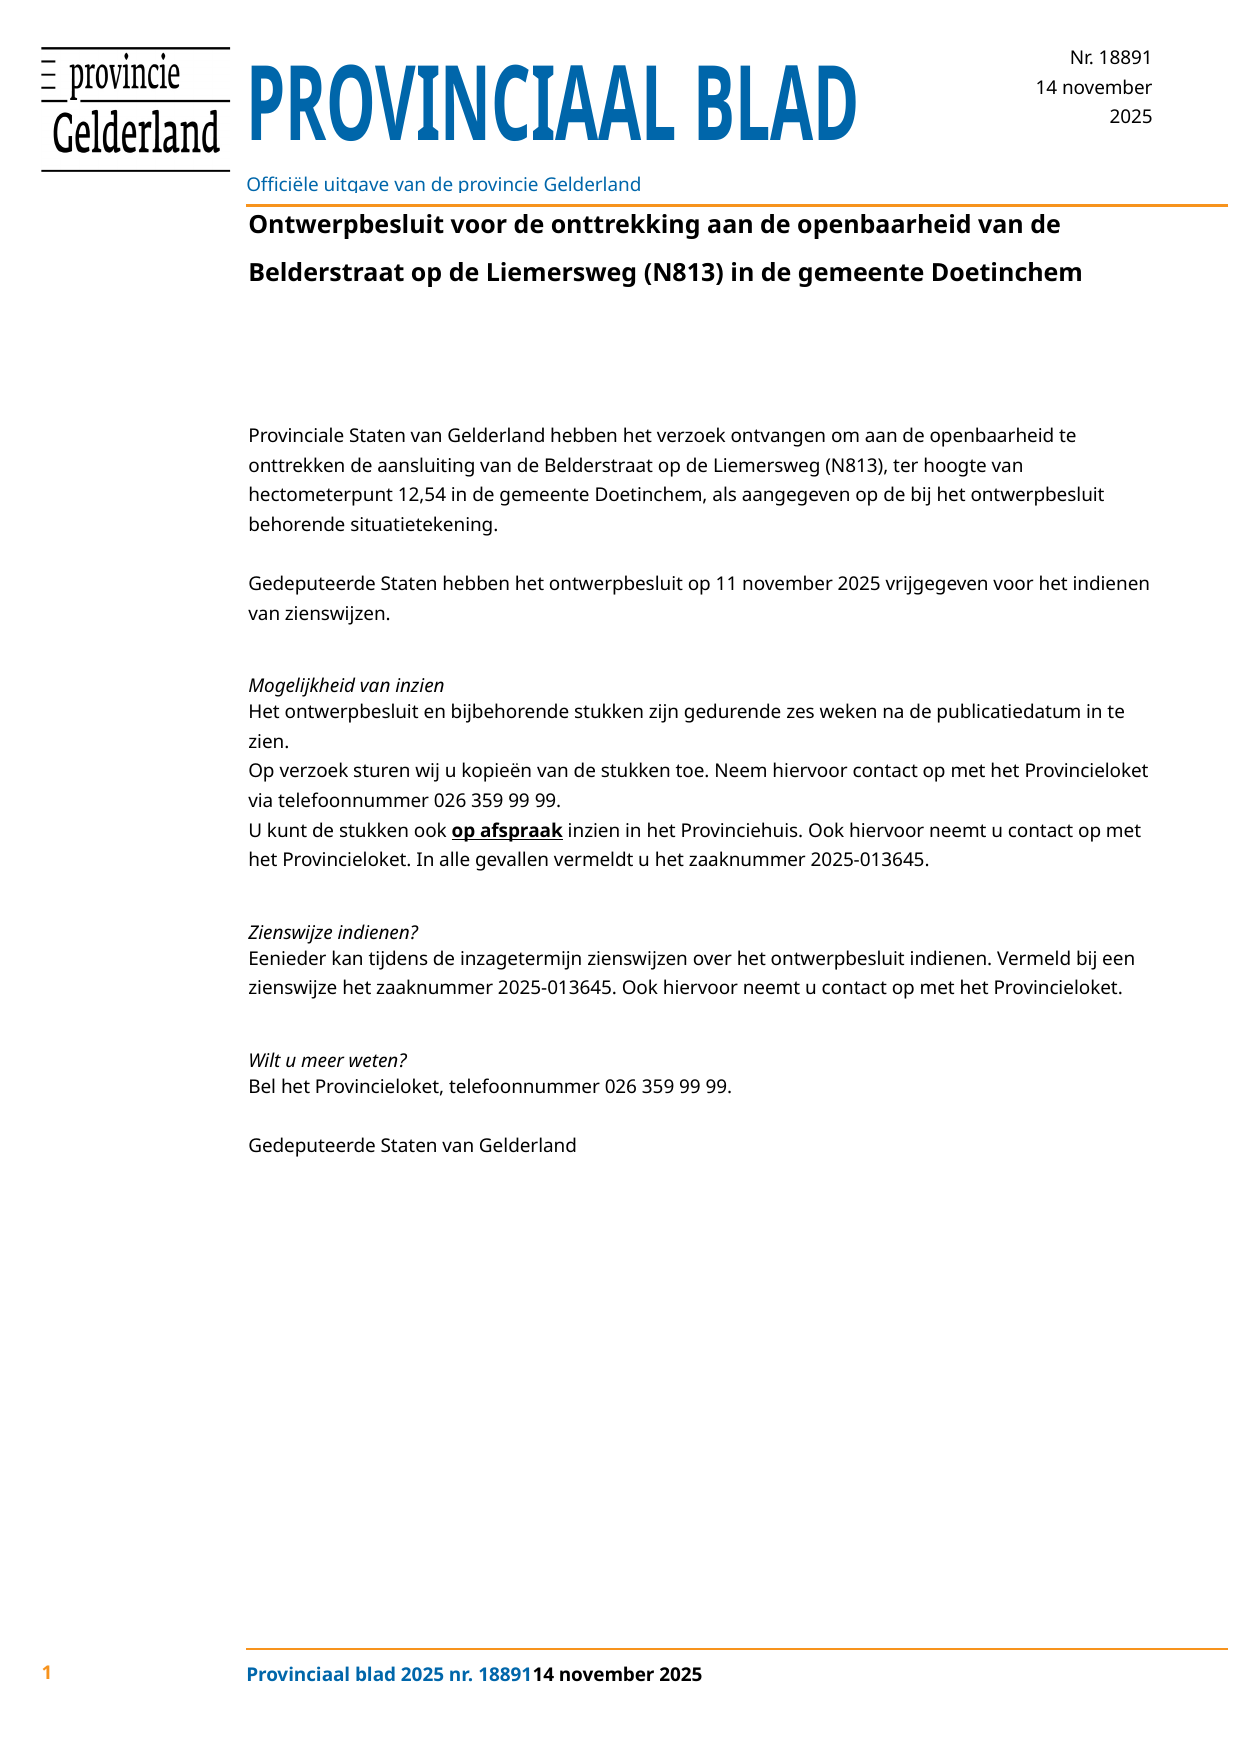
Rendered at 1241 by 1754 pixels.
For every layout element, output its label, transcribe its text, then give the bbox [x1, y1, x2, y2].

text Het ontwerpbesluit en bijbehorende stukken zijn gedurende zes weken na de publicatiedatum in te zien. [248, 698, 1152, 754]
text U kunt de stukken ook op afspraak inzien in het Provinciehuis. Ook hiervoor neemt u contact op met het Provincieloket. In alle gevallen vermeldt u het zaaknummer 2025-013645. [248, 817, 1152, 872]
text Ontwerpbesluit voor de onttrekking aan de openbaarheid van de Belderstraat op de Liemersweg (N813) in de gemeente Doetinchem [248, 207, 1152, 288]
text Gedeputeerde Staten hebben het ontwerpbesluit op 11 november 2025 vrijgegeven voor het indienen van zienswijzen. [248, 570, 1152, 626]
text Gedeputeerde Staten van Gelderland [248, 1132, 1152, 1158]
text Op verzoek sturen wij u kopieën van de stukken toe. Neem hiervoor contact op met het Provincieloket via telefoonnummer 026 359 99 99. [248, 758, 1152, 813]
text Bel het Provincieloket, telefoonnummer 026 359 99 99. [248, 1073, 1152, 1098]
text Mogelijkheid van inzien [248, 673, 1152, 698]
text Eenieder kan tijdens de inzagetermijn zienswijzen over het ontwerpbesluit indienen. Vermeld bij een zienswijze het zaaknummer 2025-013645. Ook hiervoor neemt u contact op met het Provincieloket. [248, 945, 1152, 1000]
picture [41, 47, 231, 172]
text Provinciale Staten van Gelderland hebben het verzoek ontvangen om aan de openbaarheid te onttrekken de aansluiting van de Belderstraat op de Liemersweg (N813), ter hoogte van hectometerpunt 12,54 in de gemeente Doetinchem, als aangegeven op de bij het ontwerpbesluit behorende situatietekening. [248, 422, 1152, 537]
text Wilt u meer weten? [248, 1047, 1152, 1073]
text Zienswijze indienen? [248, 919, 1152, 945]
